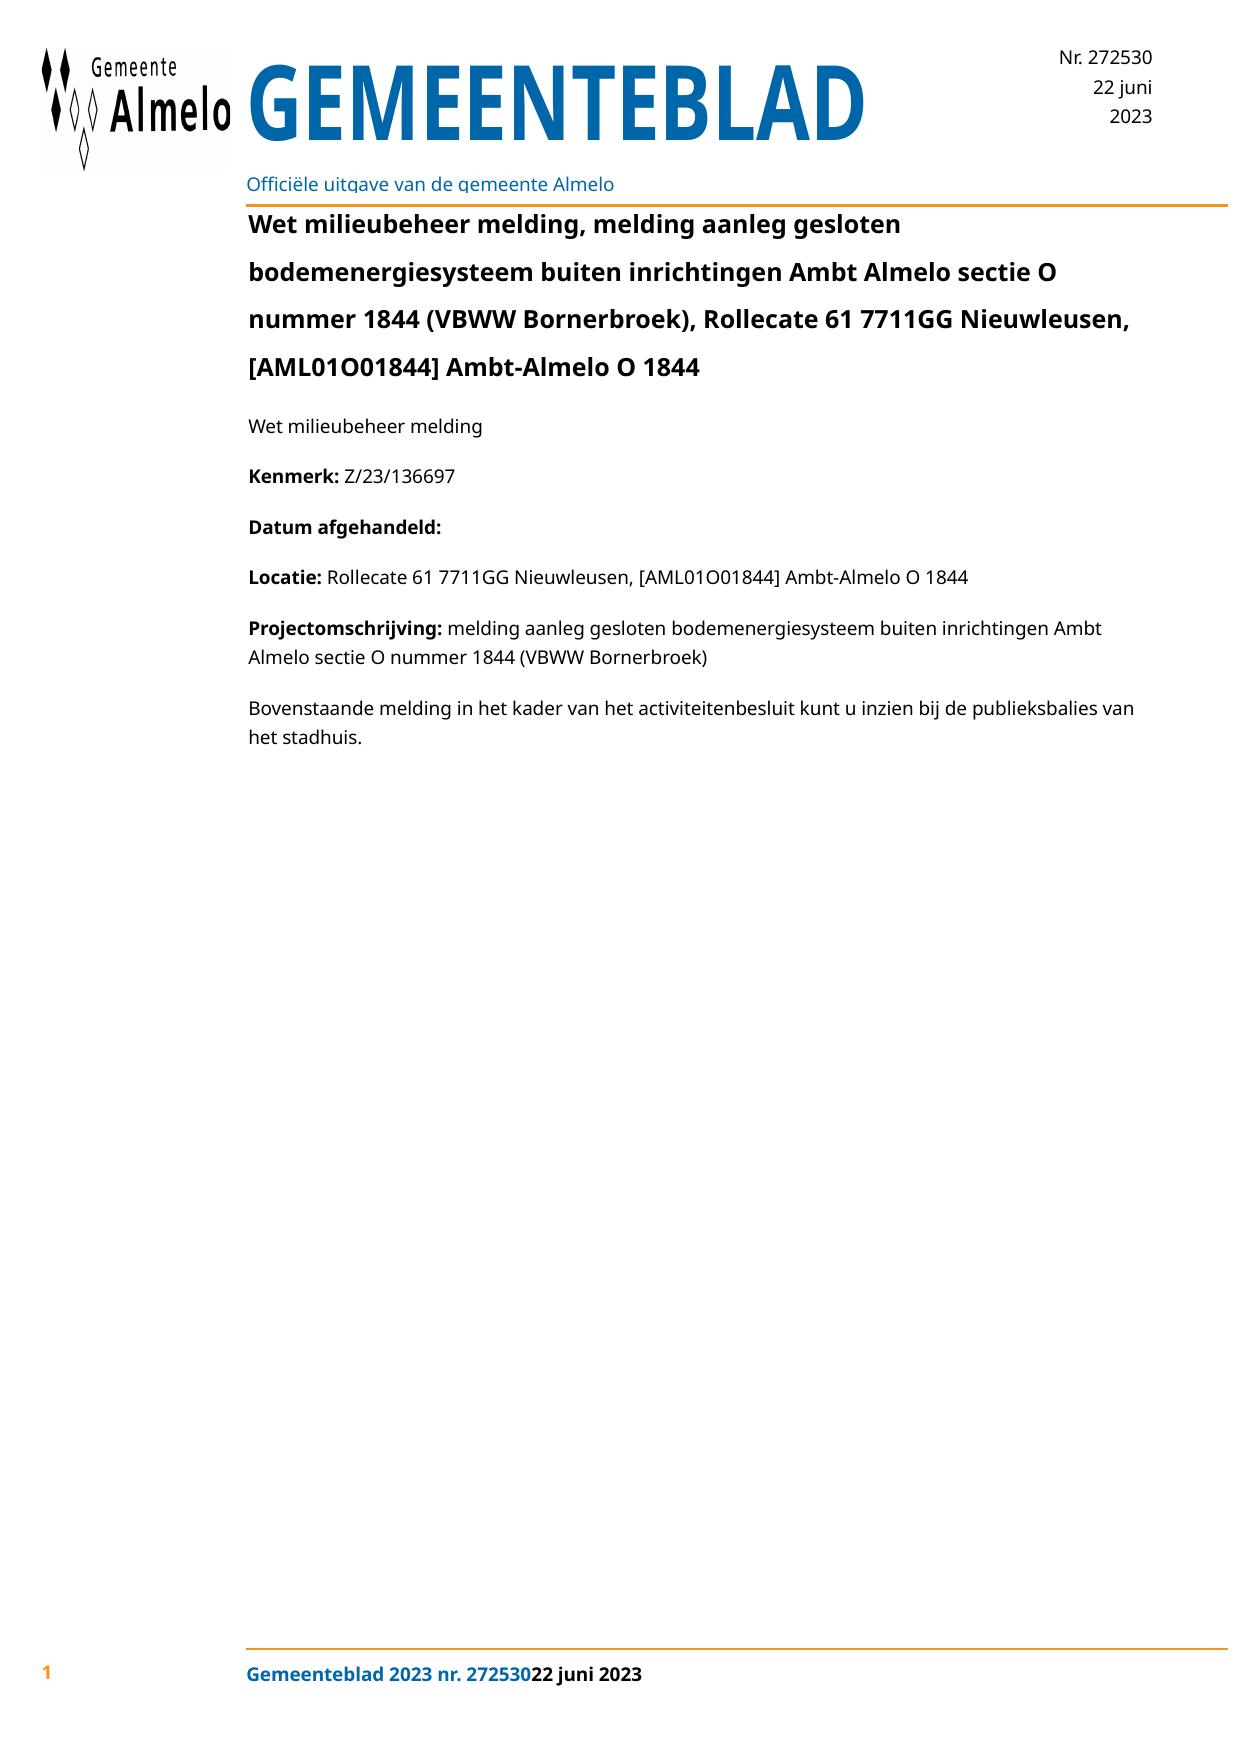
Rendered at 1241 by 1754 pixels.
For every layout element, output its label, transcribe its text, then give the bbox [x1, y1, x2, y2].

text Projectomschrijving: melding aanleg gesloten bodemenergiesysteem buiten inrichtingen Ambt Almelo sectie O nummer 1844 (VBWW Bornerbroek) [248, 615, 1152, 670]
text Wet milieubeheer melding, melding aanleg gesloten bodemenergiesysteem buiten inrichtingen Ambt Almelo sectie O nummer 1844 (VBWW Bornerbroek), Rollecate 61 7711GG Nieuwleusen, [AML01O01844] Ambt-Almelo O 1844 [248, 207, 1152, 384]
text Locatie: Rollecate 61 7711GG Nieuwleusen, [AML01O01844] Ambt-Almelo O 1844 [248, 564, 1152, 590]
text Wet milieubeheer melding [248, 413, 1152, 439]
text Kenmerk: Z/23/136697 [248, 463, 1152, 489]
picture [41, 47, 231, 172]
text Bovenstaande melding in het kader van het activiteitenbesluit kunt u inzien bij de publieksbalies van het stadhuis. [248, 695, 1152, 750]
text Datum afgehandeld: [248, 514, 1152, 540]
